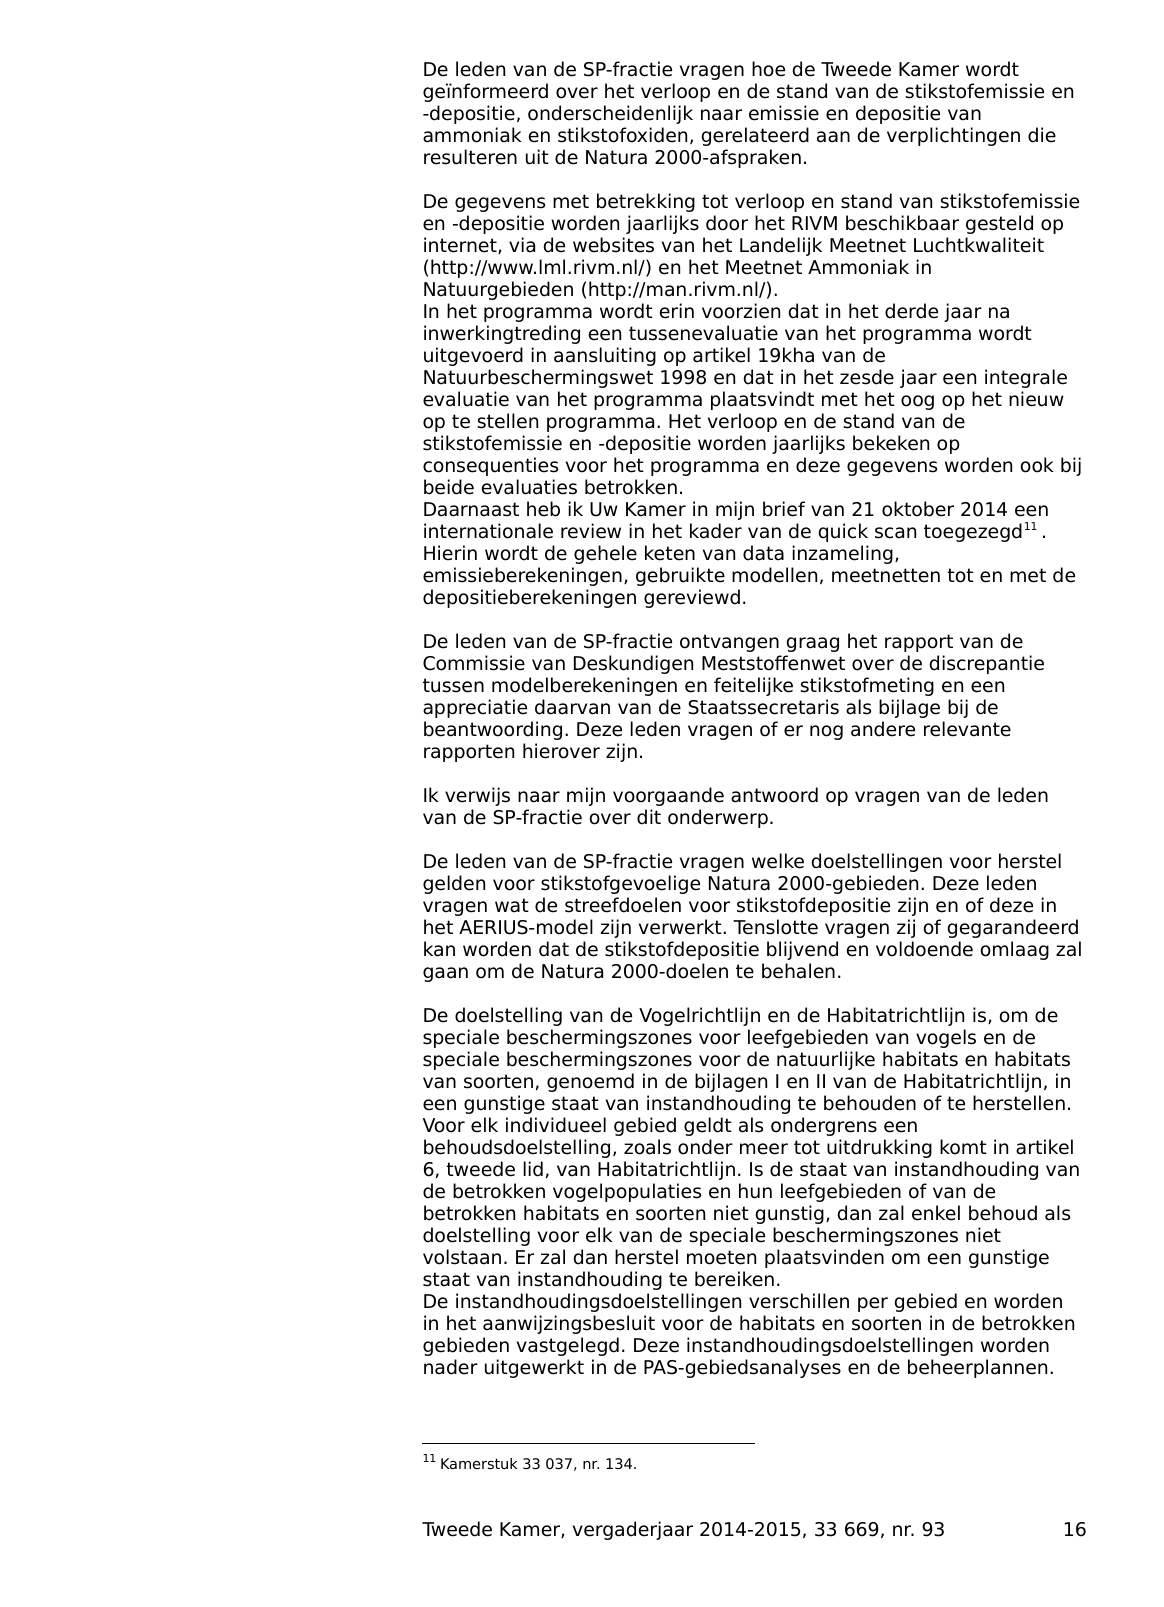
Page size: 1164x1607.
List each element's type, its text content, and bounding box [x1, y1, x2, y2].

text Daarnaast heb ik Uw Kamer in mijn brief van 21 oktober 2014 een internationale review in het kader van de quick scan toegezegd. Hierin wordt de gehele keten van data inzameling, emissieberekeningen, gebruikte modellen, meetnetten tot en met de depositieberekeningen gereviewd. [422, 499, 1087, 609]
text Kamerstuk 33 037, nr. 134. [422, 1452, 1087, 1474]
text De leden van de SP-fractie vragen hoe de Tweede Kamer wordt geïnformeerd over het verloop en de stand van de stikstofemissie en -depositie, onderscheidenlijk naar emissie en depositie van ammoniak en stikstofoxiden, gerelateerd aan de verplichtingen die resulteren uit de Natura 2000-afspraken. [422, 59, 1087, 169]
text De leden van de SP-fractie vragen welke doelstellingen voor herstel gelden voor stikstofgevoelige Natura 2000-gebieden. Deze leden vragen wat de streefdoelen voor stikstofdepositie zijn en of deze in het AERIUS-model zijn verwerkt. Tenslotte vragen zij of gegarandeerd kan worden dat de stikstofdepositie blijvend en voldoende omlaag zal gaan om de Natura 2000-doelen te behalen. [422, 851, 1087, 983]
text De leden van de SP-fractie ontvangen graag het rapport van de Commissie van Deskundigen Meststoffenwet over de discrepantie tussen modelberekeningen en feitelijke stikstofmeting en een appreciatie daarvan van de Staatssecretaris als bijlage bij de beantwoording. Deze leden vragen of er nog andere relevante rapporten hierover zijn. [422, 631, 1087, 763]
text Ik verwijs naar mijn voorgaande antwoord op vragen van de leden van de SP-fractie over dit onderwerp. [422, 785, 1087, 829]
text De doelstelling van de Vogelrichtlijn en de Habitatrichtlijn is, om de speciale beschermingszones voor leefgebieden van vogels en de speciale beschermingszones voor de natuurlijke habitats en habitats van soorten, genoemd in de bijlagen I en II van de Habitatrichtlijn, in een gunstige staat van instandhouding te behouden of te herstellen. Voor elk individueel gebied geldt als ondergrens een behoudsdoelstelling, zoals onder meer tot uitdrukking komt in artikel 6, tweede lid, van Habitatrichtlijn. Is de staat van instandhouding van de betrokken vogelpopulaties en hun leefgebieden of van de betrokken habitats en soorten niet gunstig, dan zal enkel behoud als doelstelling voor elk van de speciale beschermingszones niet volstaan. Er zal dan herstel moeten plaatsvinden om een gunstige staat van instandhouding te bereiken. [422, 1005, 1087, 1291]
text In het programma wordt erin voorzien dat in het derde jaar na inwerkingtreding een tussenevaluatie van het programma wordt uitgevoerd in aansluiting op artikel 19kha van de Natuurbeschermingswet 1998 en dat in het zesde jaar een integrale evaluatie van het programma plaatsvindt met het oog op het nieuw op te stellen programma. Het verloop en de stand van de stikstofemissie en -depositie worden jaarlijks bekeken op consequenties voor het programma en deze gegevens worden ook bij beide evaluaties betrokken. [422, 301, 1087, 499]
text De instandhoudingsdoelstellingen verschillen per gebied en worden in het aanwijzingsbesluit voor de habitats en soorten in de betrokken gebieden vastgelegd. Deze instandhoudingsdoelstellingen worden nader uitgewerkt in de PAS-gebiedsanalyses en de beheerplannen. [422, 1291, 1087, 1379]
text De gegevens met betrekking tot verloop en stand van stikstofemissie en -depositie worden jaarlijks door het RIVM beschikbaar gesteld op internet, via de websites van het Landelijk Meetnet Luchtkwaliteit (http://www.lml.rivm.nl/) en het Meetnet Ammoniak in Natuurgebieden (http://man.rivm.nl/). [422, 191, 1087, 301]
